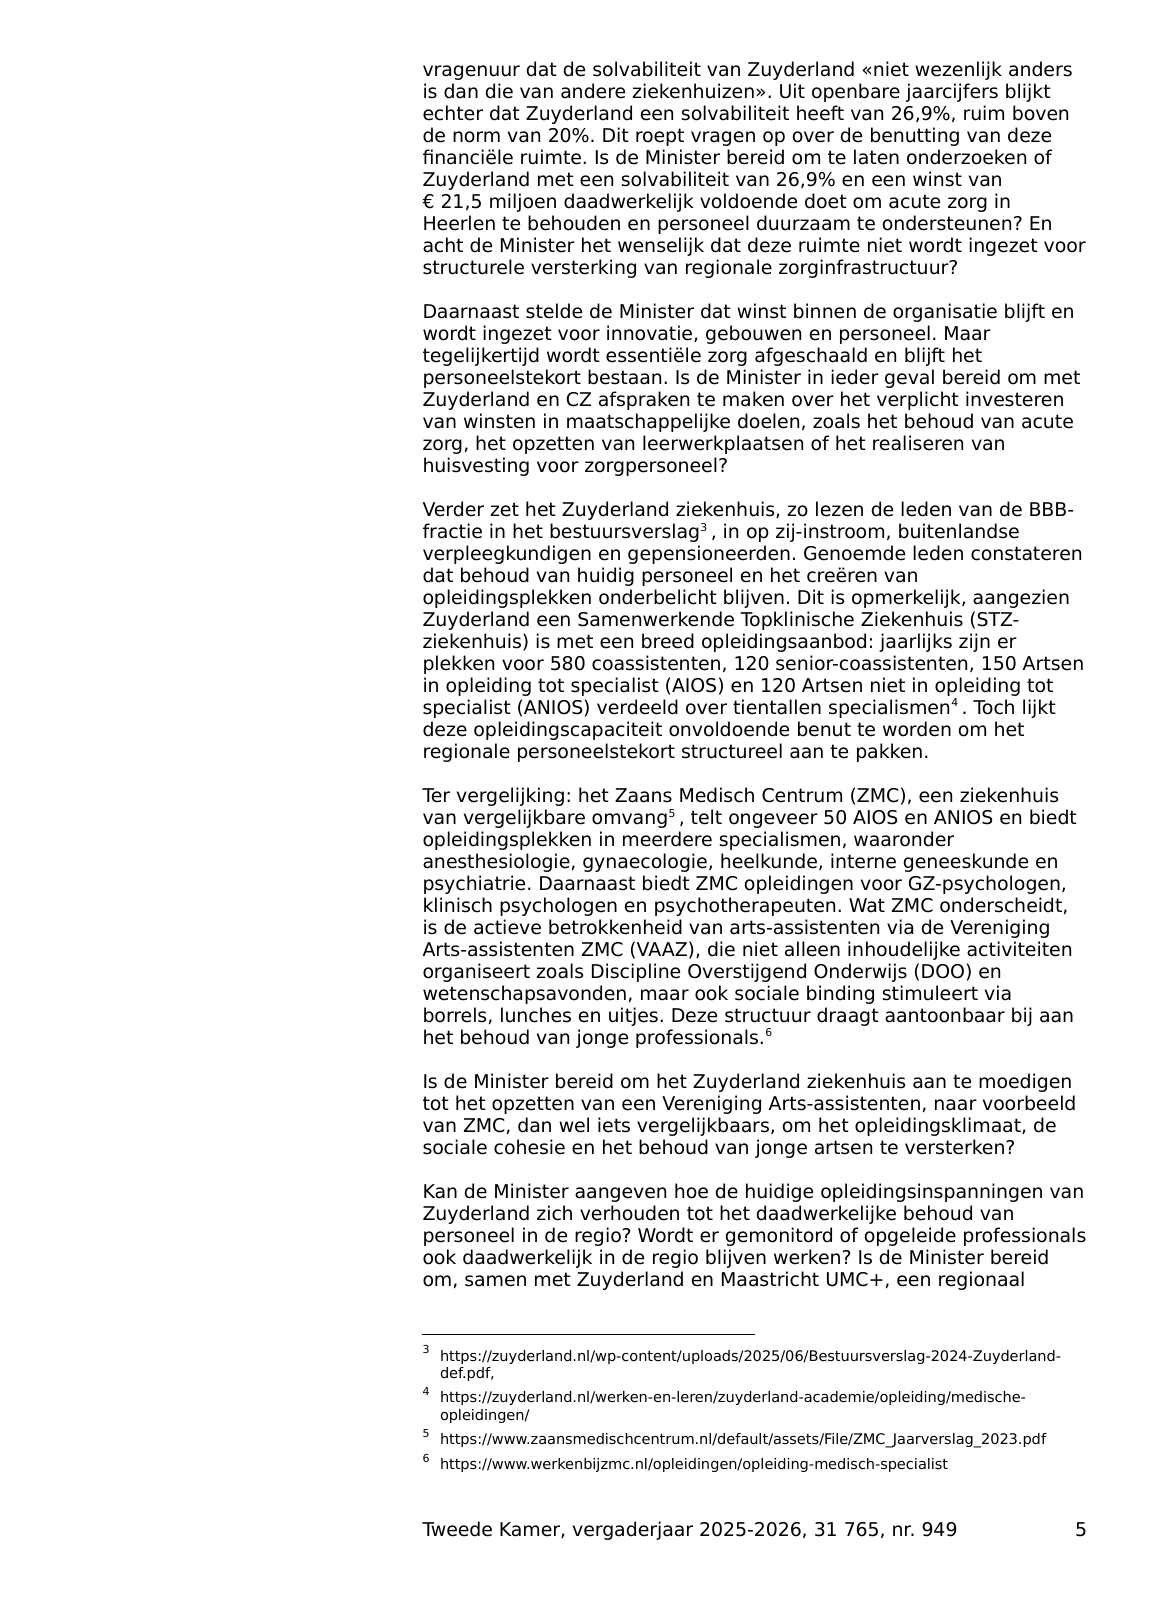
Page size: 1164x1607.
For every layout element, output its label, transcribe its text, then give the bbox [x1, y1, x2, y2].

text https://zuyderland.nl/wp-content/uploads/2025/06/Bestuursverslag-2024-Zuyderland-def.pdf, [422, 1343, 1087, 1382]
text Verder zet het Zuyderland ziekenhuis, zo lezen de leden van de BBB-fractie in het bestuursverslag, in op zij-instroom, buitenlandse verpleegkundigen en gepensioneerden. Genoemde leden constateren dat behoud van huidig personeel en het creëren van opleidingsplekken onderbelicht blijven. Dit is opmerkelijk, aangezien Zuyderland een Samenwerkende Topklinische Ziekenhuis (STZ-ziekenhuis) is met een breed opleidingsaanbod: jaarlijks zijn er plekken voor 580 coassistenten, 120 senior-coassistenten, 150 Artsen in opleiding tot specialist (AIOS) en 120 Artsen niet in opleiding tot specialist (ANIOS) verdeeld over tientallen specialismen. Toch lijkt deze opleidingscapaciteit onvoldoende benut te worden om het regionale personeelstekort structureel aan te pakken. [422, 499, 1087, 763]
text Daarnaast stelde de Minister dat winst binnen de organisatie blijft en wordt ingezet voor innovatie, gebouwen en personeel. Maar tegelijkertijd wordt essentiële zorg afgeschaald en blijft het personeelstekort bestaan. Is de Minister in ieder geval bereid om met Zuyderland en CZ afspraken te maken over het verplicht investeren van winsten in maatschappelijke doelen, zoals het behoud van acute zorg, het opzetten van leerwerkplaatsen of het realiseren van huisvesting voor zorgpersoneel? [422, 301, 1087, 477]
text Kan de Minister aangeven hoe de huidige opleidingsinspanningen van Zuyderland zich verhouden tot het daadwerkelijke behoud van personeel in de regio? Wordt er gemonitord of opgeleide professionals ook daadwerkelijk in de regio blijven werken? Is de Minister bereid om, samen met Zuyderland en Maastricht UMC+, een regionaal [422, 1181, 1087, 1291]
text Is de Minister bereid om het Zuyderland ziekenhuis aan te moedigen tot het opzetten van een Vereniging Arts-assistenten, naar voorbeeld van ZMC, dan wel iets vergelijkbaars, om het opleidingsklimaat, de sociale cohesie en het behoud van jonge artsen te versterken? [422, 1071, 1087, 1159]
text https://zuyderland.nl/werken-en-leren/zuyderland-academie/opleiding/medische-opleidingen/ [422, 1385, 1087, 1424]
text vragenuur dat de solvabiliteit van Zuyderland «niet wezenlijk anders is dan die van andere ziekenhuizen». Uit openbare jaarcijfers blijkt echter dat Zuyderland een solvabiliteit heeft van 26,9%, ruim boven de norm van 20%. Dit roept vragen op over de benutting van deze financiële ruimte. Is de Minister bereid om te laten onderzoeken of Zuyderland met een solvabiliteit van 26,9% en een winst van € 21,5 miljoen daadwerkelijk voldoende doet om acute zorg in Heerlen te behouden en personeel duurzaam te ondersteunen? En acht de Minister het wenselijk dat deze ruimte niet wordt ingezet voor structurele versterking van regionale zorginfrastructuur? [422, 59, 1087, 279]
text Ter vergelijking: het Zaans Medisch Centrum (ZMC), een ziekenhuis van vergelijkbare omvang, telt ongeveer 50 AIOS en ANIOS en biedt opleidingsplekken in meerdere specialismen, waaronder anesthesiologie, gynaecologie, heelkunde, interne geneeskunde en psychiatrie. Daarnaast biedt ZMC opleidingen voor GZ-psychologen, klinisch psychologen en psychotherapeuten. Wat ZMC onderscheidt, is de actieve betrokkenheid van arts-assistenten via de Vereniging Arts-assistenten ZMC (VAAZ), die niet alleen inhoudelijke activiteiten organiseert zoals Discipline Overstijgend Onderwijs (DOO) en wetenschapsavonden, maar ook sociale binding stimuleert via borrels, lunches en uitjes. Deze structuur draagt aantoonbaar bij aan het behoud van jonge professionals. [422, 785, 1087, 1049]
text https://www.werkenbijzmc.nl/opleidingen/opleiding-medisch-specialist [422, 1452, 1087, 1474]
text https://www.zaansmedischcentrum.nl/default/assets/File/ZMC_Jaarverslag_2023.pdf [422, 1427, 1087, 1449]
